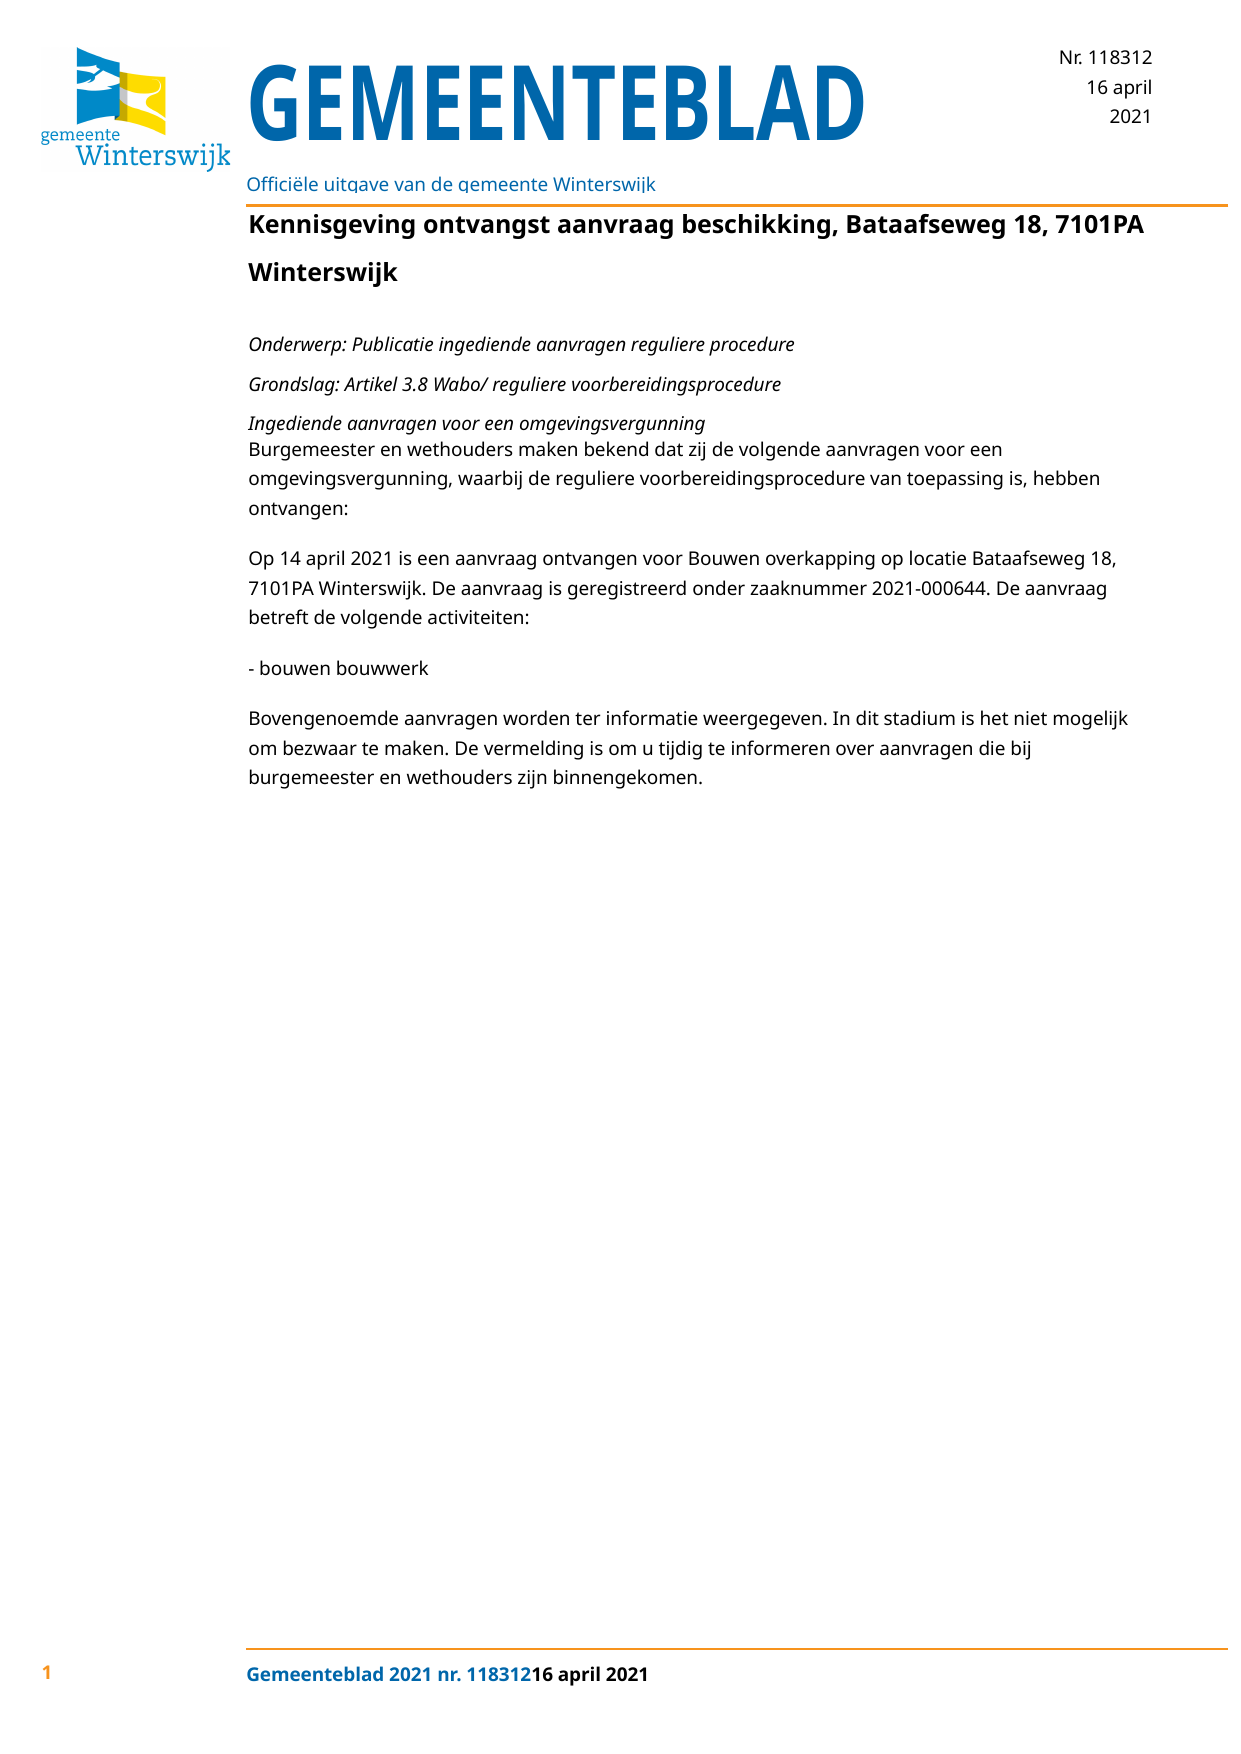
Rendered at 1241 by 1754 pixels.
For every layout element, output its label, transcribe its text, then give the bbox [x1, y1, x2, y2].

text Bovengenoemde aanvragen worden ter informatie weergegeven. In dit stadium is het niet mogelijk om bezwaar te maken. De vermelding is om u tijdig te informeren over aanvragen die bij burgemeester en wethouders zijn binnengekomen. [248, 705, 1152, 790]
picture [41, 47, 231, 172]
text Burgemeester en wethouders maken bekend dat zij de volgende aanvragen voor een omgevingsvergunning, waarbij de reguliere voorbereidingsprocedure van toepassing is, hebben ontvangen: [248, 436, 1152, 521]
text Onderwerp: Publicatie ingediende aanvragen reguliere procedure [248, 331, 1152, 357]
text - bouwen bouwwerk [248, 655, 1152, 681]
text Ingediende aanvragen voor een omgevingsvergunning [248, 410, 1152, 436]
picture [225, 153, 231, 162]
text Kennisgeving ontvangst aanvraag beschikking, Bataafseweg 18, 7101PA Winterswijk [248, 207, 1152, 288]
text Op 14 april 2021 is een aanvraag ontvangen voor Bouwen overkapping op locatie Bataafseweg 18, 7101PA Winterswijk. De aanvraag is geregistreerd onder zaaknummer 2021-000644. De aanvraag betreft de volgende activiteiten: [248, 545, 1152, 630]
text Grondslag: Artikel 3.8 Wabo/ reguliere voorbereidingsprocedure [248, 371, 1152, 396]
